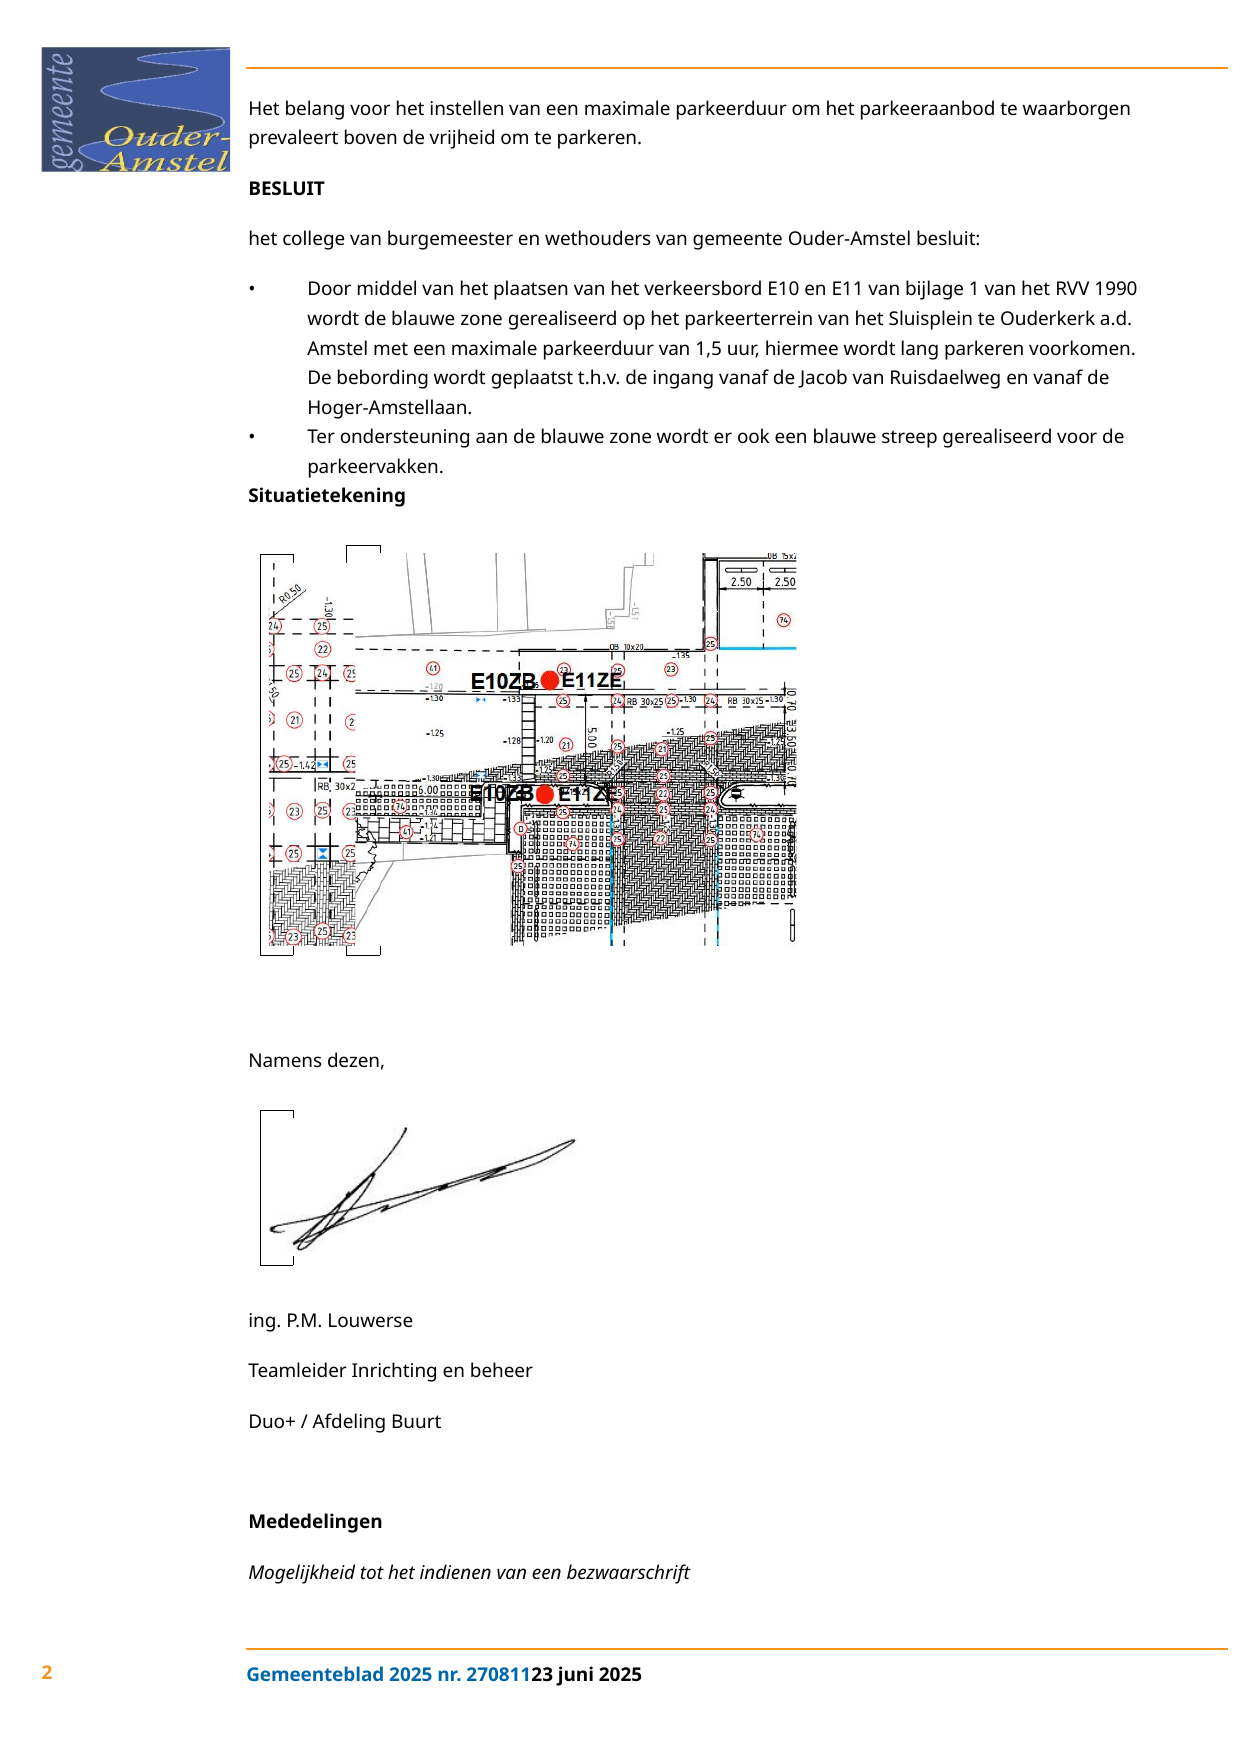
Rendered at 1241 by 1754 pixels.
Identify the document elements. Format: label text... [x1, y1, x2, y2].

text Mogelijkheid tot het indienen van een bezwaarschrift [248, 1559, 1152, 1585]
text Duo+ / Afdeling Buurt [248, 1408, 1152, 1433]
text Mededelingen [248, 1509, 1152, 1534]
text Situatietekening [248, 483, 1152, 508]
text BESLUIT [248, 175, 1152, 201]
text Teamleider Inrichting en beheer [248, 1357, 1152, 1383]
picture [268, 1118, 580, 1256]
text Het belang voor het instellen van een maximale parkeerduur om het parkeeraanbod te waarborgen prevaleert boven de vrijheid om te parkeren. [248, 95, 1152, 150]
text het college van burgemeester en wethouders van gemeente Ouder-Amstel besluit: [248, 225, 1152, 251]
list Door middel van het plaatsen van het verkeersbord E10 en E11 van bijlage 1 van het RVV 1990 wordt de blauwe zone gerealiseerd op het parkeerterrein van het Sluisplein te Ouderkerk a.d. Amstel met een maximale parkeerduur van 1,5 uur, hiermee wordt lang parkeren voorkomen. De bebording wordt geplaatst t.h.v. de ingang vanaf de Jacob van Ruisdaelweg en vanaf de Hoger-Amstellaan. [248, 276, 1152, 420]
text Namens dezen, [248, 1048, 1152, 1073]
picture [268, 553, 797, 946]
list Ter ondersteuning aan de blauwe zone wordt er ook een blauwe streep gerealiseerd voor de parkeervakken. [248, 423, 1152, 479]
picture [41, 47, 231, 172]
text ing. P.M. Louwerse [248, 1307, 1152, 1333]
